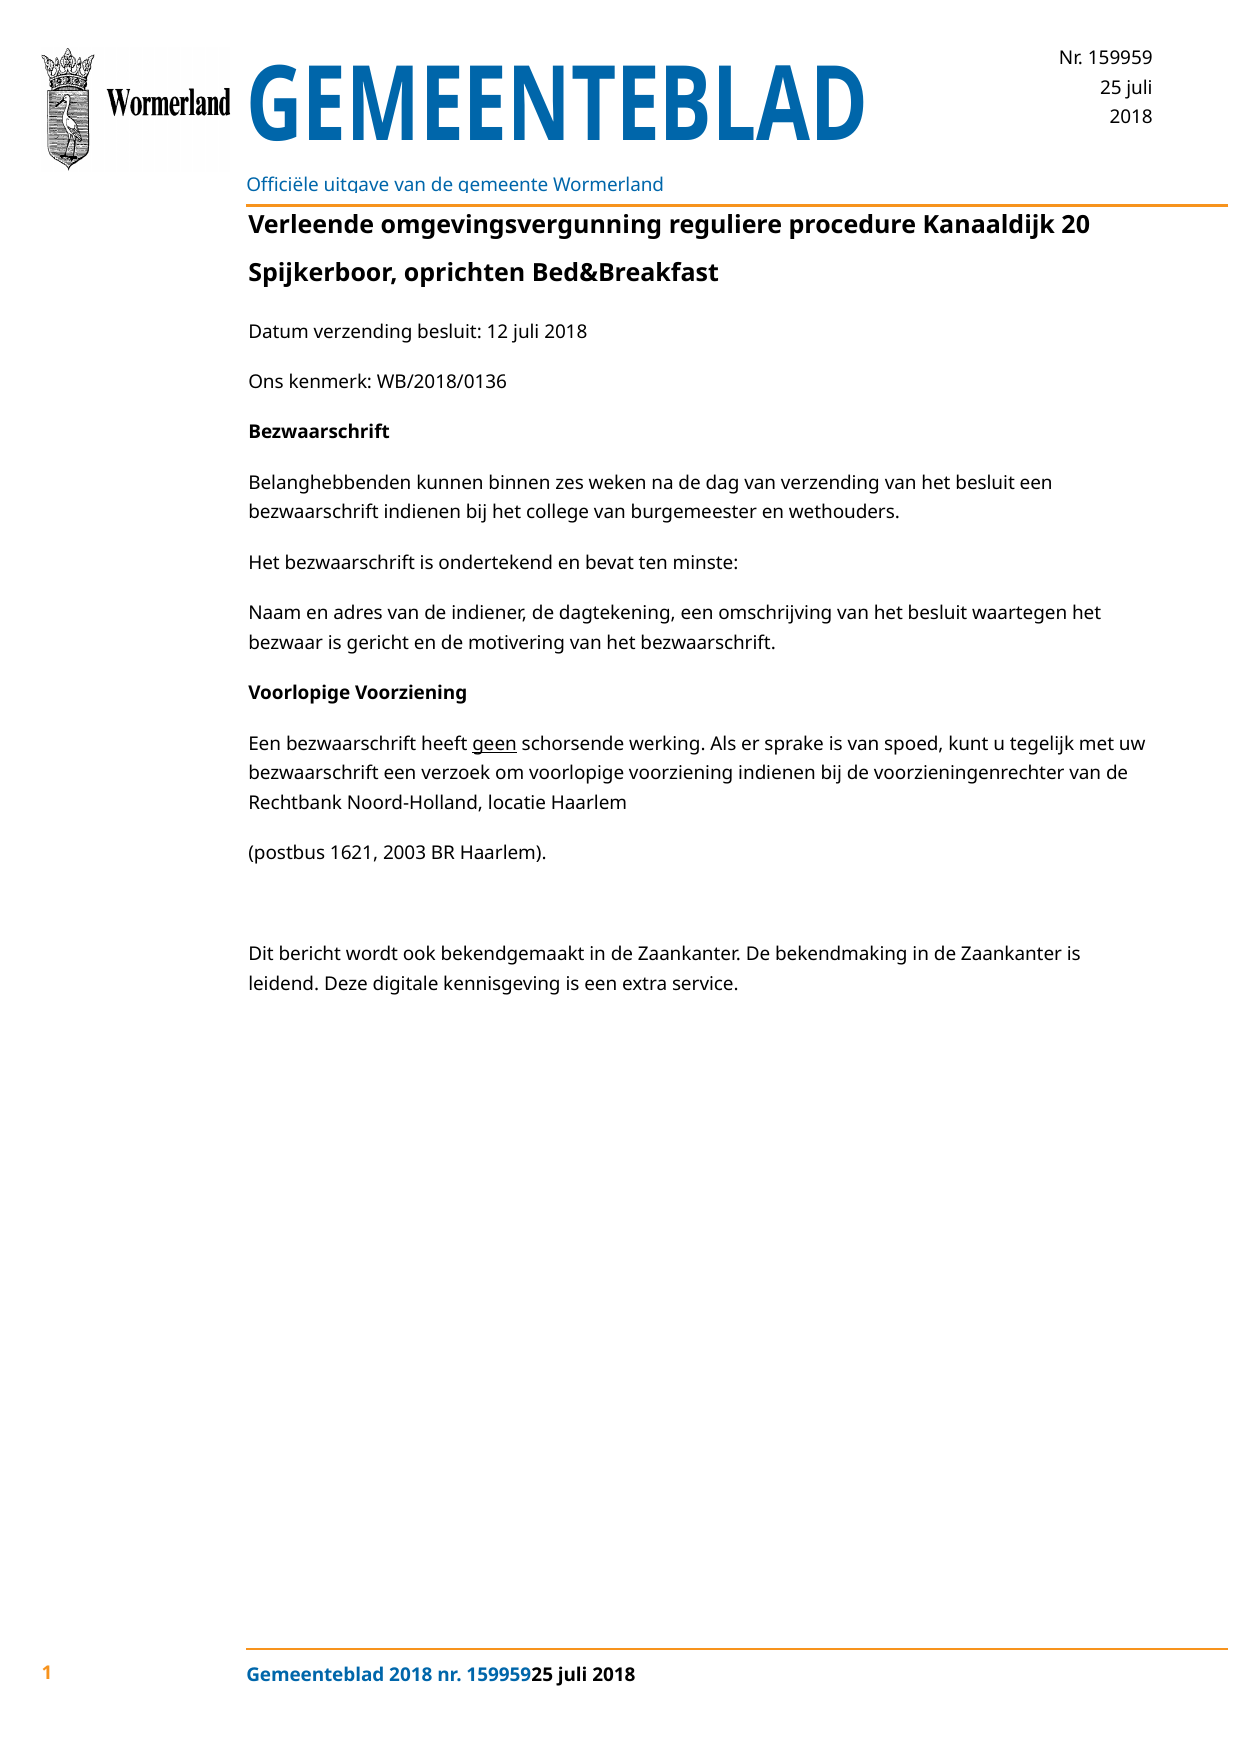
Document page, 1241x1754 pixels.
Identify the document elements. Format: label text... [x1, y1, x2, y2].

text Voorlopige Voorziening [248, 679, 1152, 705]
picture [41, 47, 231, 172]
text Ons kenmerk: WB/2018/0136 [248, 368, 1152, 394]
text (postbus 1621, 2003 BR Haarlem). [248, 839, 1152, 865]
text Een bezwaarschrift heeft geen schorsende werking. Als er sprake is van spoed, kunt u tegelijk met uw bezwaarschrift een verzoek om voorlopige voorziening indienen bij de voorzieningenrechter van de Rechtbank Noord-Holland, locatie Haarlem [248, 730, 1152, 815]
text Naam en adres van de indiener, de dagtekening, een omschrijving van het besluit waartegen het bezwaar is gericht en de motivering van het bezwaarschrift. [248, 599, 1152, 655]
text Dit bericht wordt ook bekendgemaakt in de Zaankanter. De bekendmaking in de Zaankanter is leidend. Deze digitale kennisgeving is een extra service. [248, 940, 1152, 996]
text Het bezwaarschrift is ondertekend en bevat ten minste: [248, 549, 1152, 575]
text Bezwaarschrift [248, 419, 1152, 444]
text Belanghebbenden kunnen binnen zes weken na de dag van verzending van het besluit een bezwaarschrift indienen bij het college van burgemeester en wethouders. [248, 469, 1152, 524]
text Verleende omgevingsvergunning reguliere procedure Kanaaldijk 20 Spijkerboor, oprichten Bed&Breakfast [248, 207, 1152, 288]
text Datum verzending besluit: 12 juli 2018 [248, 318, 1152, 344]
